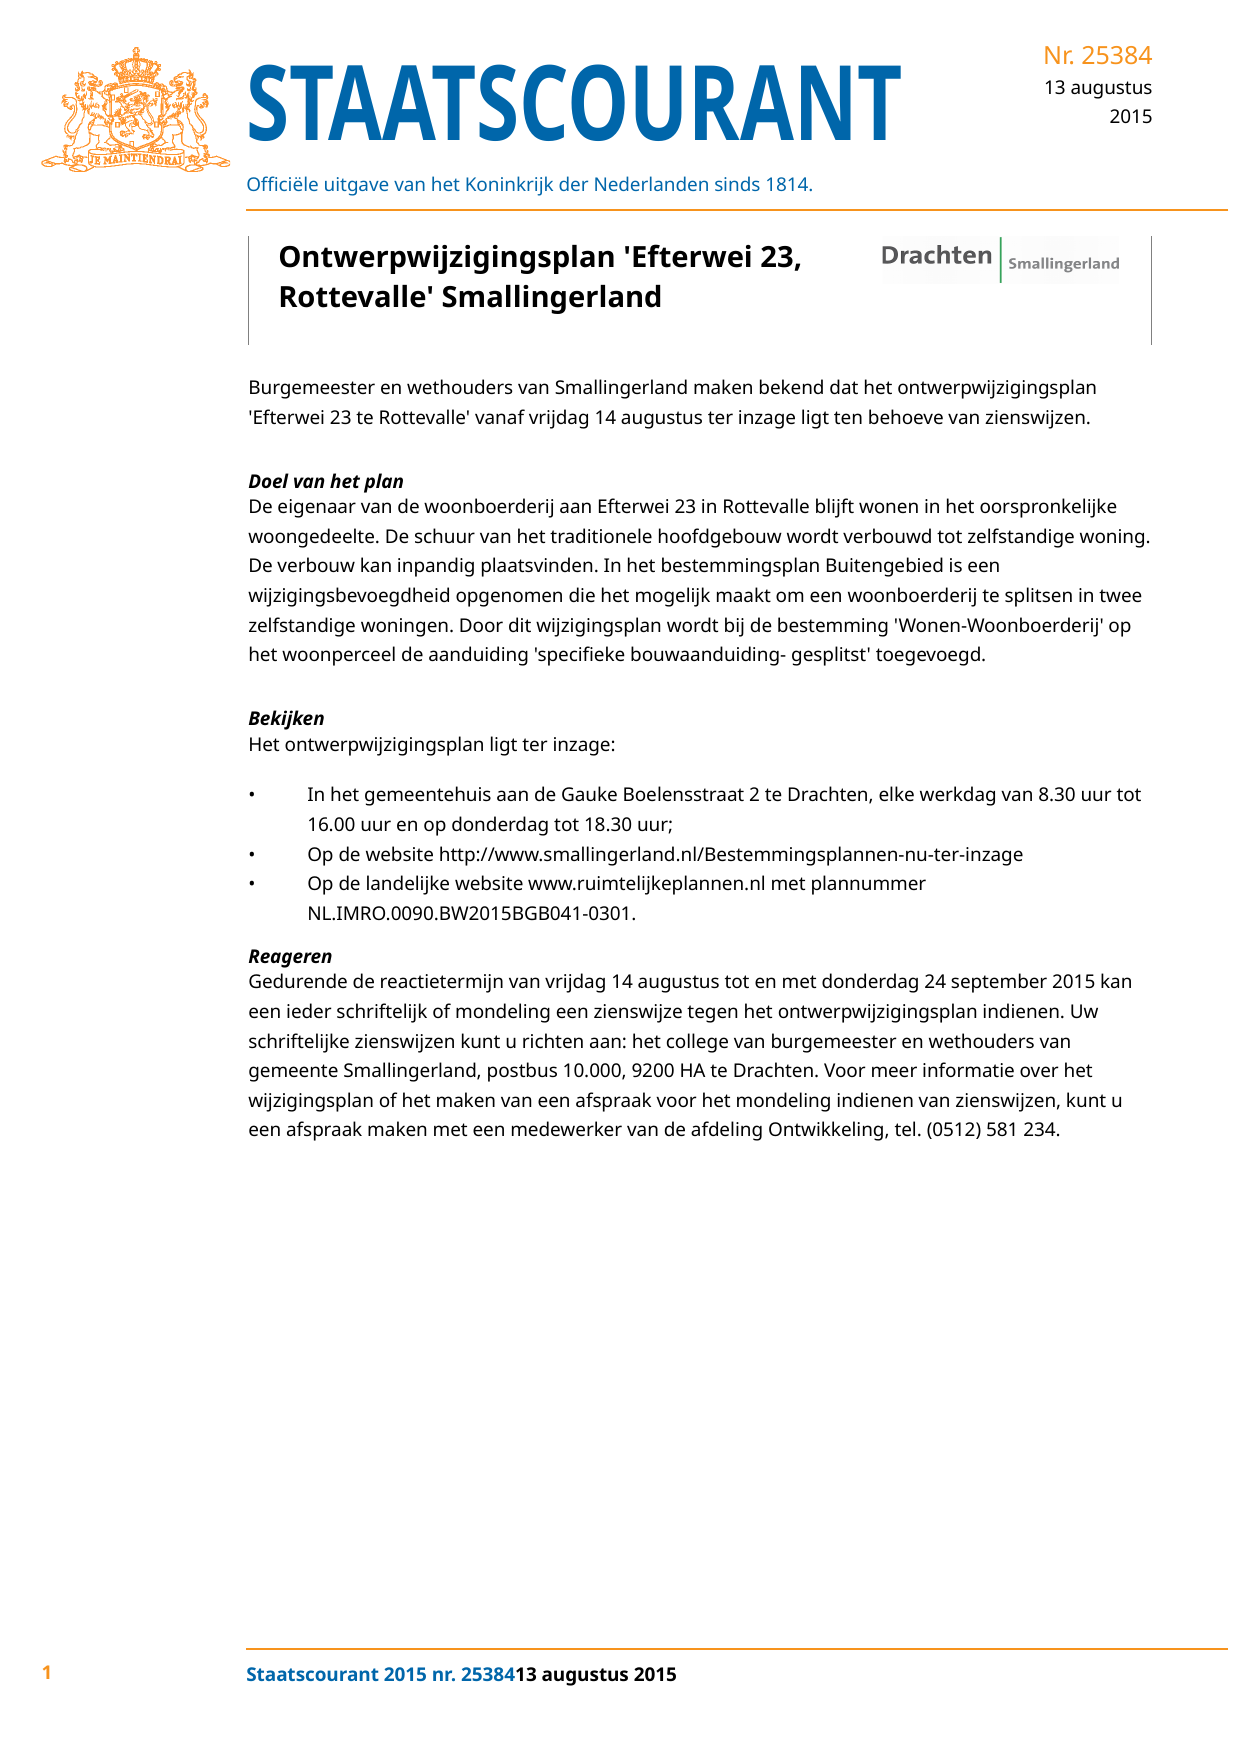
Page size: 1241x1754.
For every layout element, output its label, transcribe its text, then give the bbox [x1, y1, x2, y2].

text Doel van het plan [248, 468, 1152, 493]
table_header Ontwerpwijzigingsplan 'Efterwei 23, Rottevalle' Smallingerland [249, 236, 850, 345]
text Gedurende de reactietermijn van vrijdag 14 augustus tot en met donderdag 24 september 2015 kan een ieder schriftelijk of mondeling een zienswijze tegen het ontwerpwijzigingsplan indienen. Uw schriftelijke zienswijzen kunt u richten aan: het college van burgemeester en wethouders van gemeente Smallingerland, postbus 10.000, 9200 HA te Drachten. Voor meer informatie over het wijzigingsplan of het maken van een afspraak voor het mondeling indienen van zienswijzen, kunt u een afspraak maken met een medewerker van de afdeling Ontwikkeling, tel. (0512) 581 234. [248, 969, 1152, 1142]
picture [41, 47, 231, 172]
text De eigenaar van de woonboerderij aan Efterwei 23 in Rottevalle blijft wonen in het oorspronkelijke woongedeelte. De schuur van het traditionele hoofdgebouw wordt verbouwd tot zelfstandige woning. De verbouw kan inpandig plaatsvinden. In het bestemmingsplan Buitengebied is een wijzigingsbevoegdheid opgenomen die het mogelijk maakt om een woonboerderij te splitsen in twee zelfstandige woningen. Door dit wijzigingsplan wordt bij de bestemming 'Wonen-Woonboerderij' op het woonperceel de aanduiding 'specifieke bouwaanduiding- gesplitst' toegevoegd. [248, 493, 1152, 667]
text Reageren [248, 943, 1152, 969]
table_header [850, 236, 1151, 345]
picture [882, 236, 1119, 284]
text Burgemeester en wethouders van Smallingerland maken bekend dat het ontwerpwijzigingsplan 'Efterwei 23 te Rottevalle' vanaf vrijdag 14 augustus ter inzage ligt ten behoeve van zienswijzen. [248, 374, 1152, 429]
list In het gemeentehuis aan de Gauke Boelensstraat 2 te Drachten, elke werkdag van 8.30 uur tot 16.00 uur en op donderdag tot 18.30 uur; [248, 782, 1152, 837]
list Op de landelijke website www.ruimtelijkeplannen.nl met plannummer NL.IMRO.0090.BW2015BGB041-0301. [248, 870, 1152, 926]
text Bekijken [248, 705, 1152, 731]
text Het ontwerpwijzigingsplan ligt ter inzage: [248, 731, 1152, 757]
list Op de website http://www.smallingerland.nl/Bestemmingsplannen-nu-ter-inzage [248, 841, 1152, 866]
